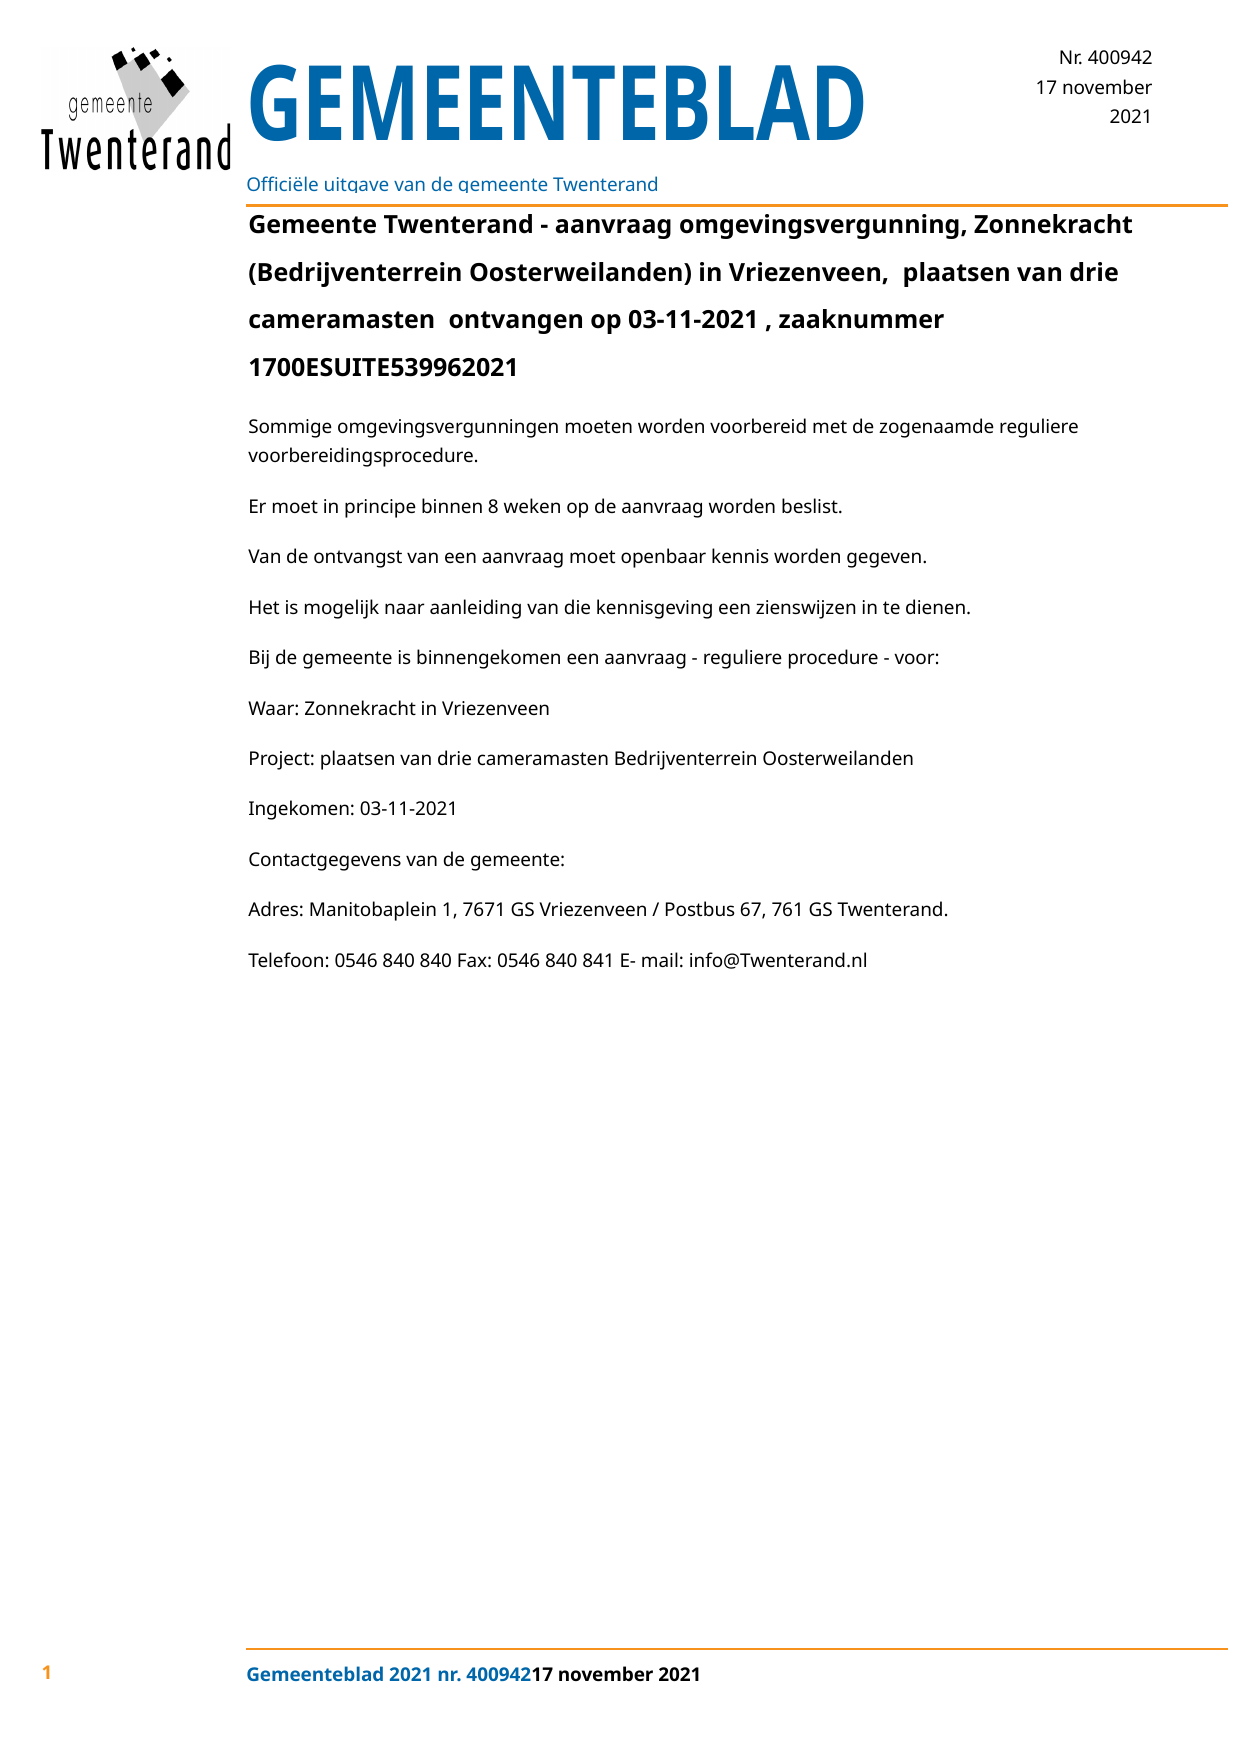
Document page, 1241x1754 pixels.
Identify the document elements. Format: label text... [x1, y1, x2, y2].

text Telefoon: 0546 840 840 Fax: 0546 840 841 E- mail: info@Twenterand.nl [248, 947, 1152, 973]
text Er moet in principe binnen 8 weken op de aanvraag worden beslist. [248, 493, 1152, 519]
text Ingekomen: 03-11-2021 [248, 796, 1152, 821]
text Project: plaatsen van drie cameramasten Bedrijventerrein Oosterweilanden [248, 745, 1152, 771]
picture [41, 47, 231, 172]
text Het is mogelijk naar aanleiding van die kennisgeving een zienswijzen in te dienen. [248, 594, 1152, 620]
text Waar: Zonnekracht in Vriezenveen [248, 695, 1152, 721]
text Gemeente Twenterand - aanvraag omgevingsvergunning, Zonnekracht (Bedrijventerrein Oosterweilanden) in Vriezenveen, plaatsen van drie cameramasten ontvangen op 03-11-2021 , zaaknummer 1700ESUITE539962021 [248, 207, 1152, 384]
text Bij de gemeente is binnengekomen een aanvraag - reguliere procedure - voor: [248, 644, 1152, 670]
text Adres: Manitobaplein 1, 7671 GS Vriezenveen / Postbus 67, 761 GS Twenterand. [248, 896, 1152, 922]
text Sommige omgevingsvergunningen moeten worden voorbereid met de zogenaamde reguliere voorbereidingsprocedure. [248, 413, 1152, 468]
text Contactgegevens van de gemeente: [248, 846, 1152, 872]
text Van de ontvangst van een aanvraag moet openbaar kennis worden gegeven. [248, 543, 1152, 569]
